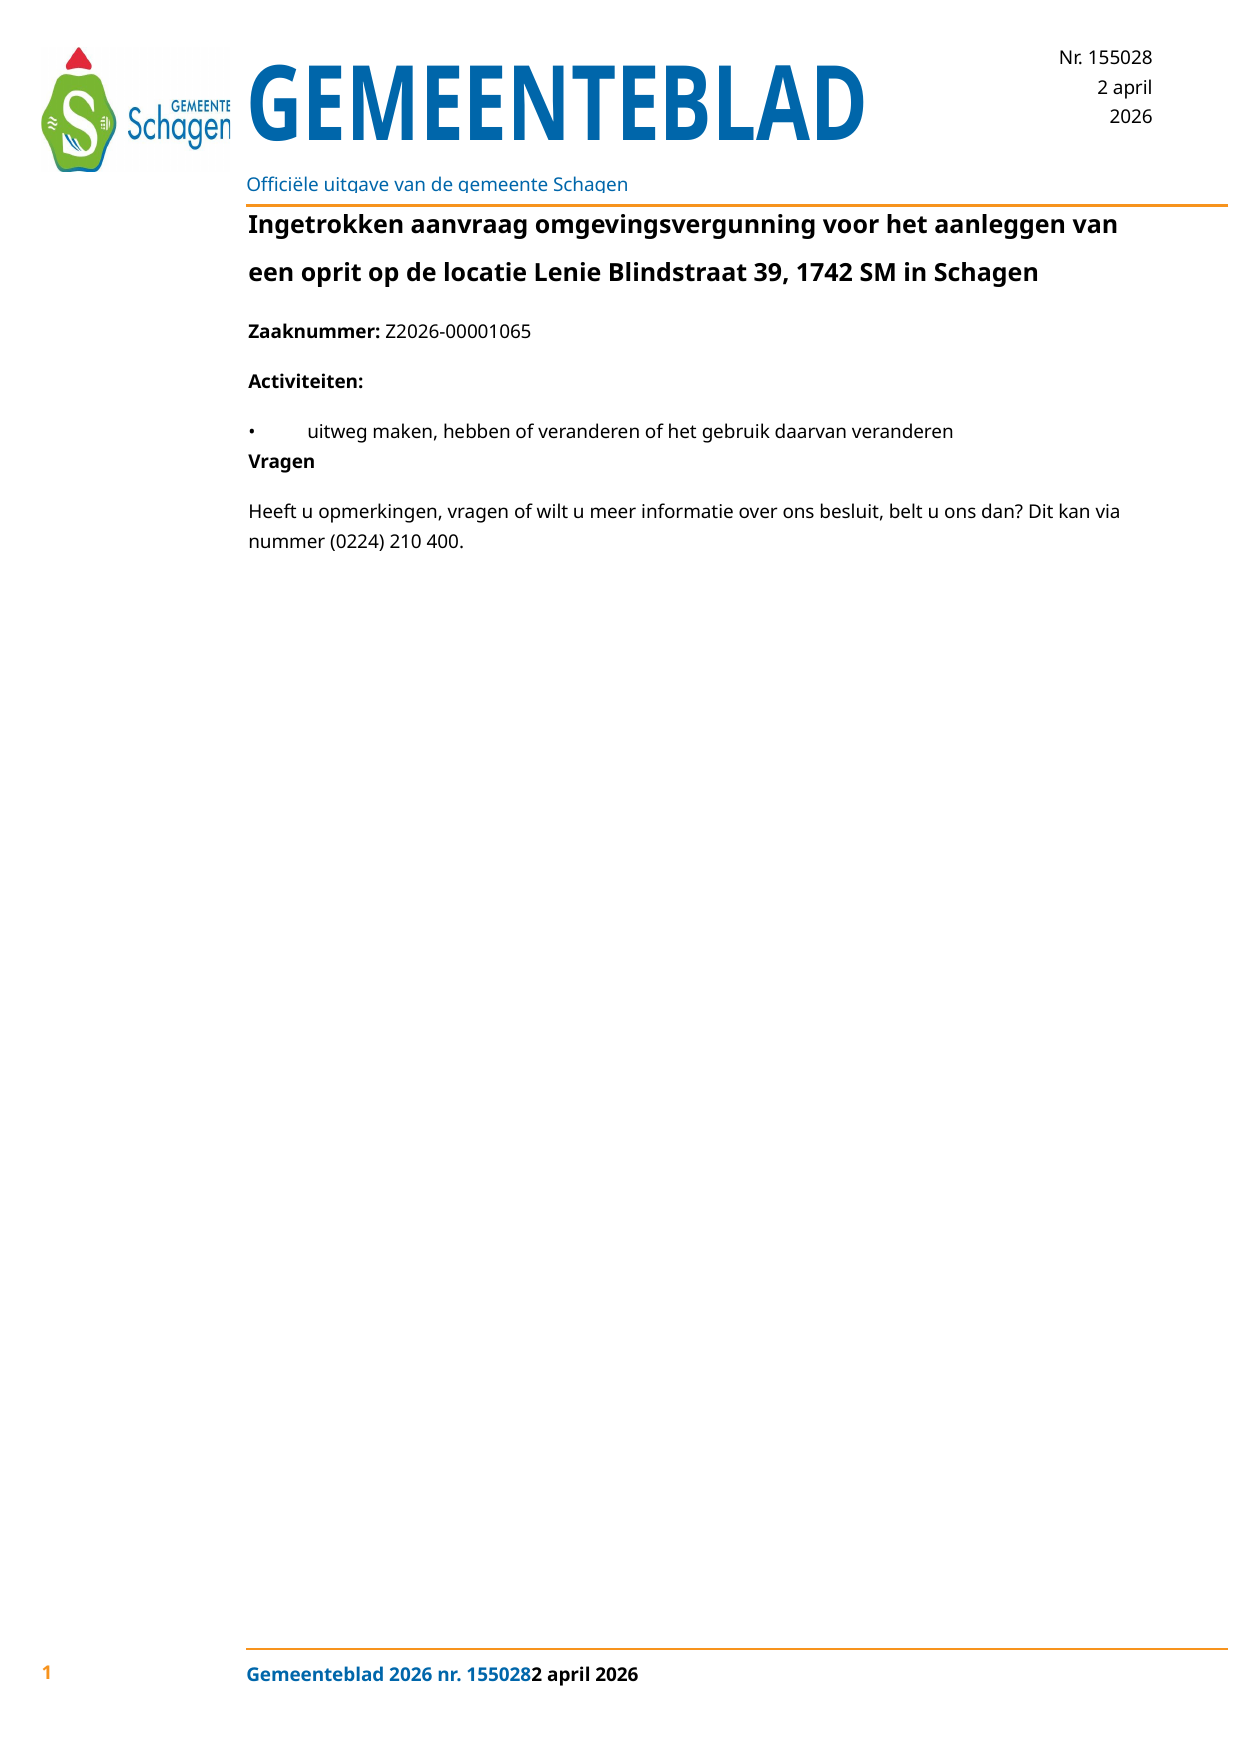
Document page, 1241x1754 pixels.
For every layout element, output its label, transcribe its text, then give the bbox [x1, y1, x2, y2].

picture [41, 47, 231, 172]
text Heeft u opmerkingen, vragen of wilt u meer informatie over ons besluit, belt u ons dan? Dit kan via nummer (0224) 210 400. [248, 499, 1152, 554]
text Zaaknummer: Z2026-00001065 [248, 318, 1152, 344]
text Ingetrokken aanvraag omgevingsvergunning voor het aanleggen van een oprit op de locatie Lenie Blindstraat 39, 1742 SM in Schagen [248, 207, 1152, 288]
text Vragen [248, 448, 1152, 474]
text Activiteiten: [248, 368, 1152, 394]
list uitweg maken, hebben of veranderen of het gebruik daarvan veranderen [248, 419, 1152, 444]
